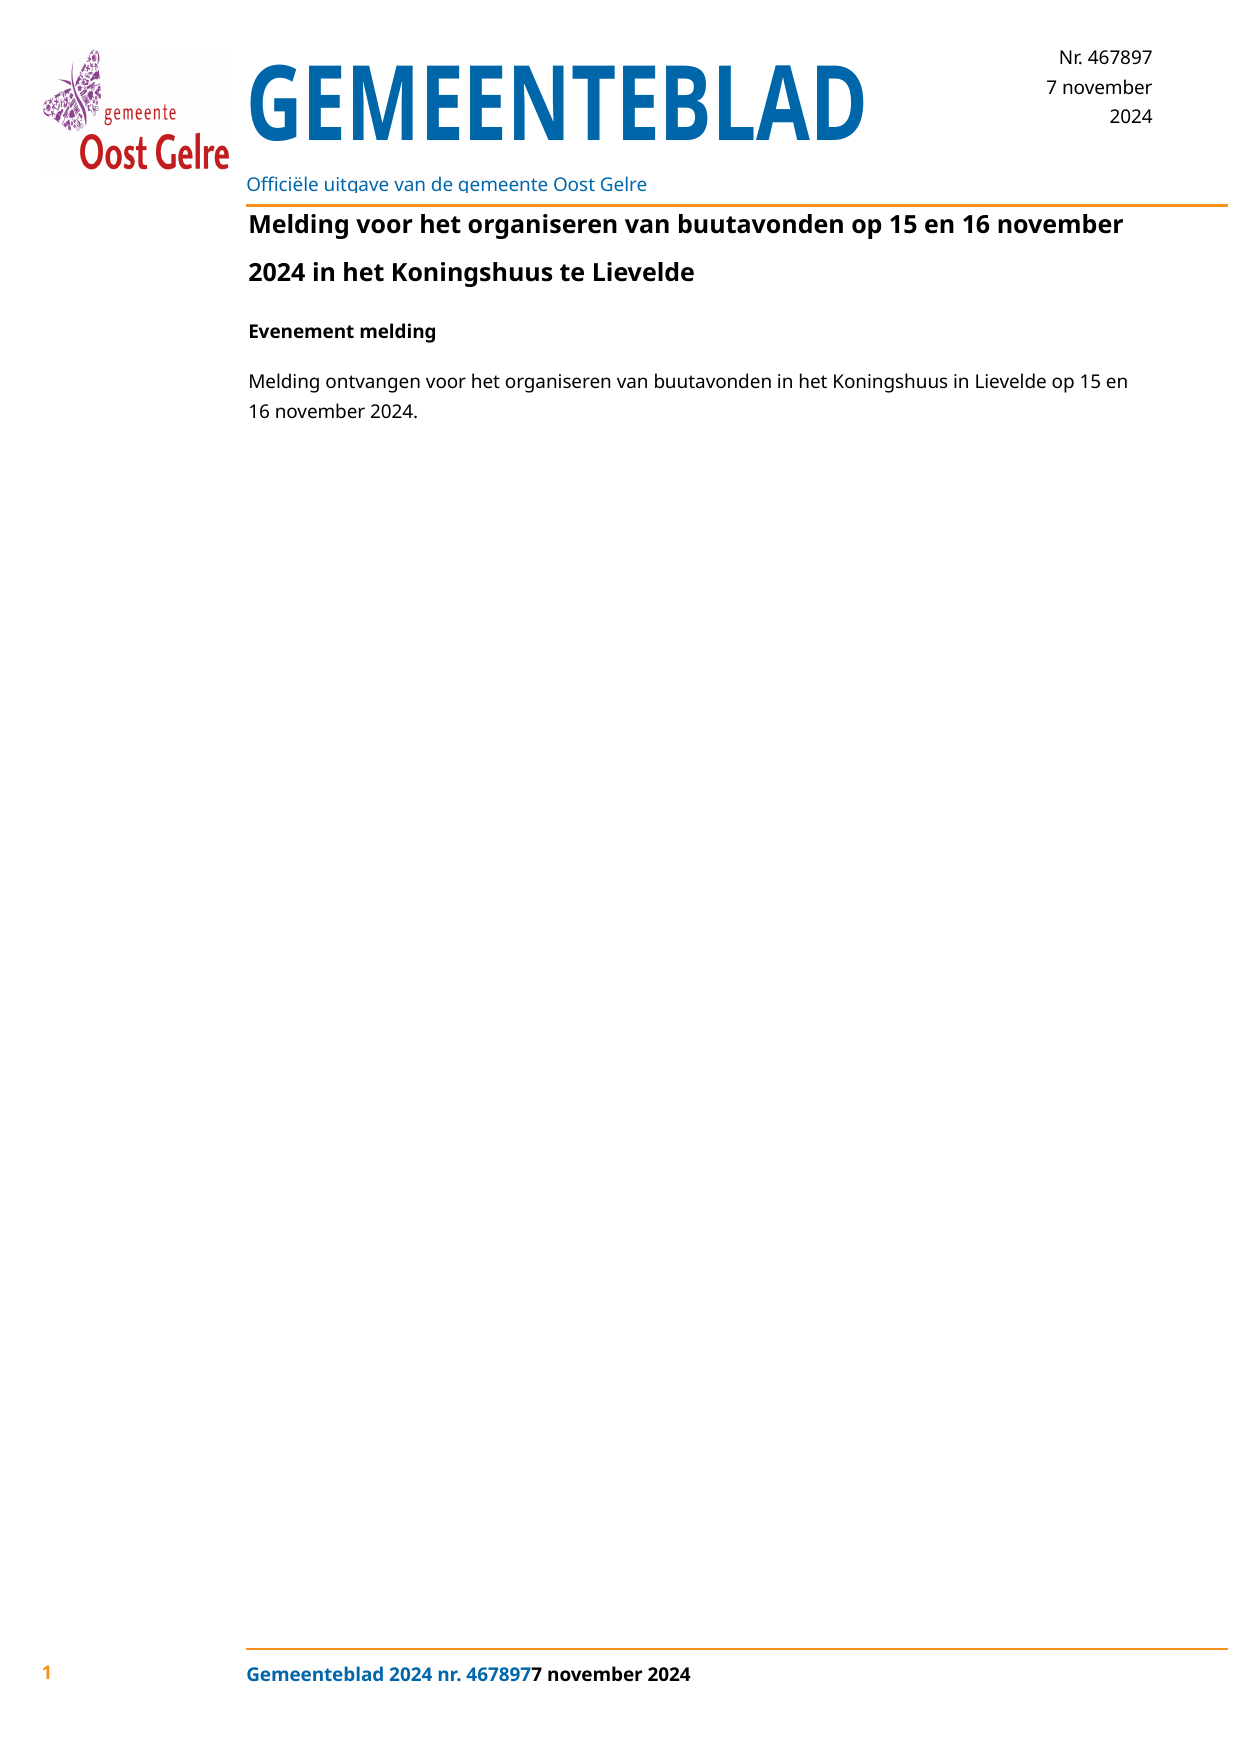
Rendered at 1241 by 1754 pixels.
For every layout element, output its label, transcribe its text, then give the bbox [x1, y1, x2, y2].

text Evenement melding [248, 318, 1152, 344]
picture [41, 47, 231, 172]
text Melding voor het organiseren van buutavonden op 15 en 16 november 2024 in het Koningshuus te Lievelde [248, 207, 1152, 288]
text Melding ontvangen voor het organiseren van buutavonden in het Koningshuus in Lievelde op 15 en 16 november 2024. [248, 368, 1152, 424]
